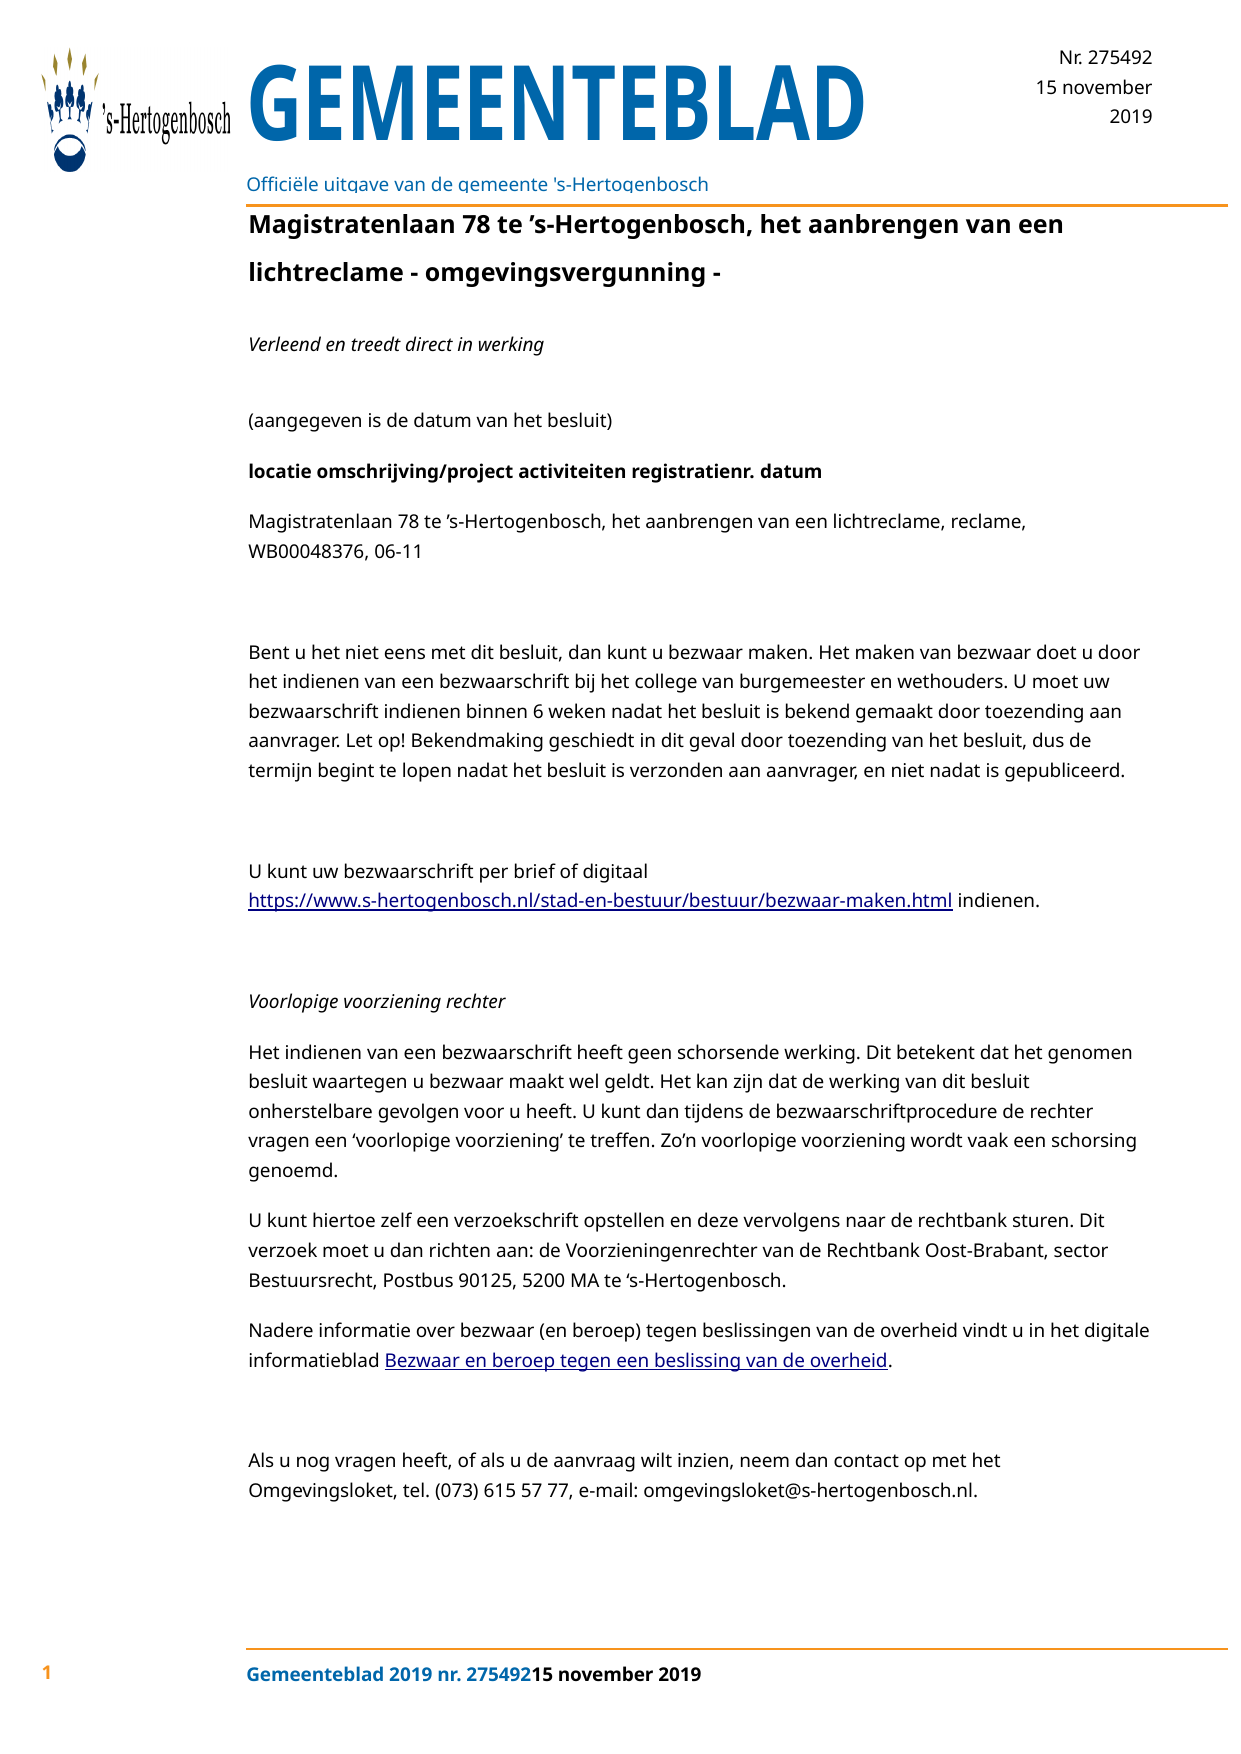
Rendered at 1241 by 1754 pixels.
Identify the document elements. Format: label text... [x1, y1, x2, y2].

text Nadere informatie over bezwaar (en beroep) tegen beslissingen van de overheid vindt u in het digitale informatieblad Bezwaar en beroep tegen een beslissing van de overheid. [248, 1317, 1152, 1372]
text locatie omschrijving/project activiteiten registratienr. datum [248, 458, 1152, 484]
text Bent u het niet eens met dit besluit, dan kunt u bezwaar maken. Het maken van bezwaar doet u door het indienen van een bezwaarschrift bij het college van burgemeester en wethouders. U moet uw bezwaarschrift indienen binnen 6 weken nadat het besluit is bekend gemaakt door toezending aan aanvrager. Let op! Bekendmaking geschiedt in dit geval door toezending van het besluit, dus de termijn begint te lopen nadat het besluit is verzonden aan aanvrager, en niet nadat is gepubliceerd. [248, 639, 1152, 783]
text Magistratenlaan 78 te ’s-Hertogenbosch, het aanbrengen van een lichtreclame - omgevingsvergunning - [248, 207, 1152, 288]
text (aangegeven is de datum van het besluit) [248, 408, 1152, 433]
picture [41, 47, 231, 172]
text Magistratenlaan 78 te ’s-Hertogenbosch, het aanbrengen van een lichtreclame, reclame, WB00048376, 06-11 [248, 508, 1152, 564]
text U kunt uw bezwaarschrift per brief of digitaal https://www.s-hertogenbosch.nl/stad-en-bestuur/bestuur/bezwaar-maken.html indienen. [248, 858, 1152, 913]
text Het indienen van een bezwaarschrift heeft geen schorsende werking. Dit betekent dat het genomen besluit waartegen u bezwaar maakt wel geldt. Het kan zijn dat de werking van dit besluit onherstelbare gevolgen voor u heeft. U kunt dan tijdens de bezwaarschriftprocedure de rechter vragen een ‘voorlopige voorziening’ te treffen. Zo’n voorlopige voorziening wordt vaak een schorsing genoemd. [248, 1039, 1152, 1183]
text Verleend en treedt direct in werking [248, 331, 1152, 357]
text U kunt hiertoe zelf een verzoekschrift opstellen en deze vervolgens naar de rechtbank sturen. Dit verzoek moet u dan richten aan: de Voorzieningenrechter van de Rechtbank Oost-Brabant, sector Bestuursrecht, Postbus 90125, 5200 MA te ‘s-Hertogenbosch. [248, 1208, 1152, 1292]
text Als u nog vragen heeft, of als u de aanvraag wilt inzien, neem dan contact op met het Omgevingsloket, tel. (073) 615 57 77, e-mail: omgevingsloket@s-hertogenbosch.nl. [248, 1448, 1152, 1503]
text Voorlopige voorziening rechter [248, 988, 1152, 1014]
